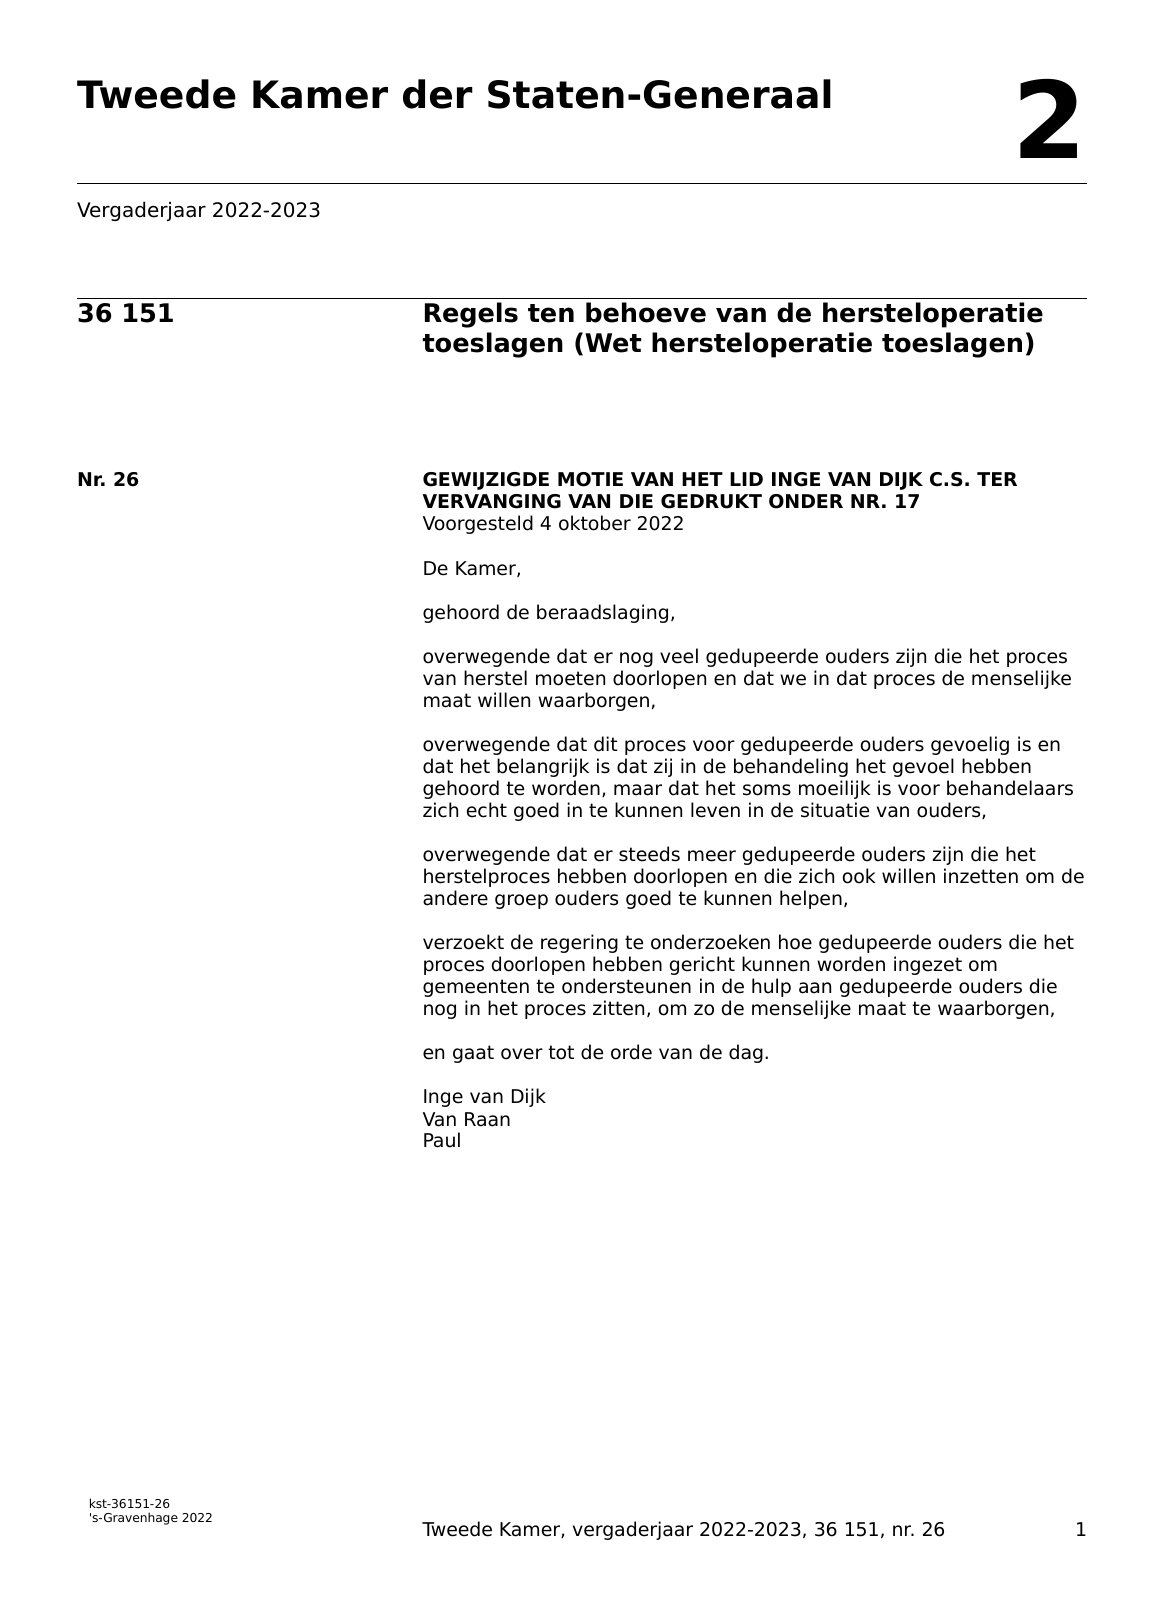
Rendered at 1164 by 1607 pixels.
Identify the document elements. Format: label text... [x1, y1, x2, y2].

subtitle 36 151 Regels ten behoeve van de hersteloperatie toeslagen (Wet hersteloperatie toeslagen) [77, 299, 1087, 358]
table_header 2 [886, 59, 1087, 183]
text overwegende dat dit proces voor gedupeerde ouders gevoelig is en dat het belangrijk is dat zij in de behandeling het gevoel hebben gehoord te worden, maar dat het soms moeilijk is voor behandelaars zich echt goed in te kunnen leven in de situatie van ouders, [422, 734, 1087, 822]
text overwegende dat er nog veel gedupeerde ouders zijn die het proces van herstel moeten doorlopen en dat we in dat proces de menselijke maat willen waarborgen, [422, 646, 1087, 712]
text 's-Gravenhage 2022 [88, 1511, 323, 1525]
table_header Tweede Kamer der Staten-Generaal [77, 59, 886, 183]
text gehoord de beraadslaging, [422, 602, 1087, 624]
text verzoekt de regering te onderzoeken hoe gedupeerde ouders die het proces doorlopen hebben gericht kunnen worden ingezet om gemeenten te ondersteunen in de hulp aan gedupeerde ouders die nog in het proces zitten, om zo de menselijke maat te waarborgen, [422, 932, 1087, 1020]
subtitle Nr. 26 GEWIJZIGDE MOTIE VAN HET LID INGE VAN DIJK C.S. TER VERVANGING VAN DIE GEDRUKT ONDER NR. 17 [77, 469, 1087, 513]
text Inge van Dijk [422, 1086, 1087, 1108]
text Paul [422, 1130, 1087, 1152]
text Van Raan [422, 1108, 1087, 1130]
text De Kamer, [422, 557, 1087, 579]
text overwegende dat er steeds meer gedupeerde ouders zijn die het herstelproces hebben doorlopen en die zich ook willen inzetten om de andere groep ouders goed te kunnen helpen, [422, 844, 1087, 910]
text en gaat over tot de orde van de dag. [422, 1042, 1087, 1064]
text kst-36151-26 [88, 1497, 323, 1511]
text Voorgesteld 4 oktober 2022 [422, 513, 1087, 535]
table_cell Vergaderjaar 2022-2023 [77, 184, 1087, 298]
